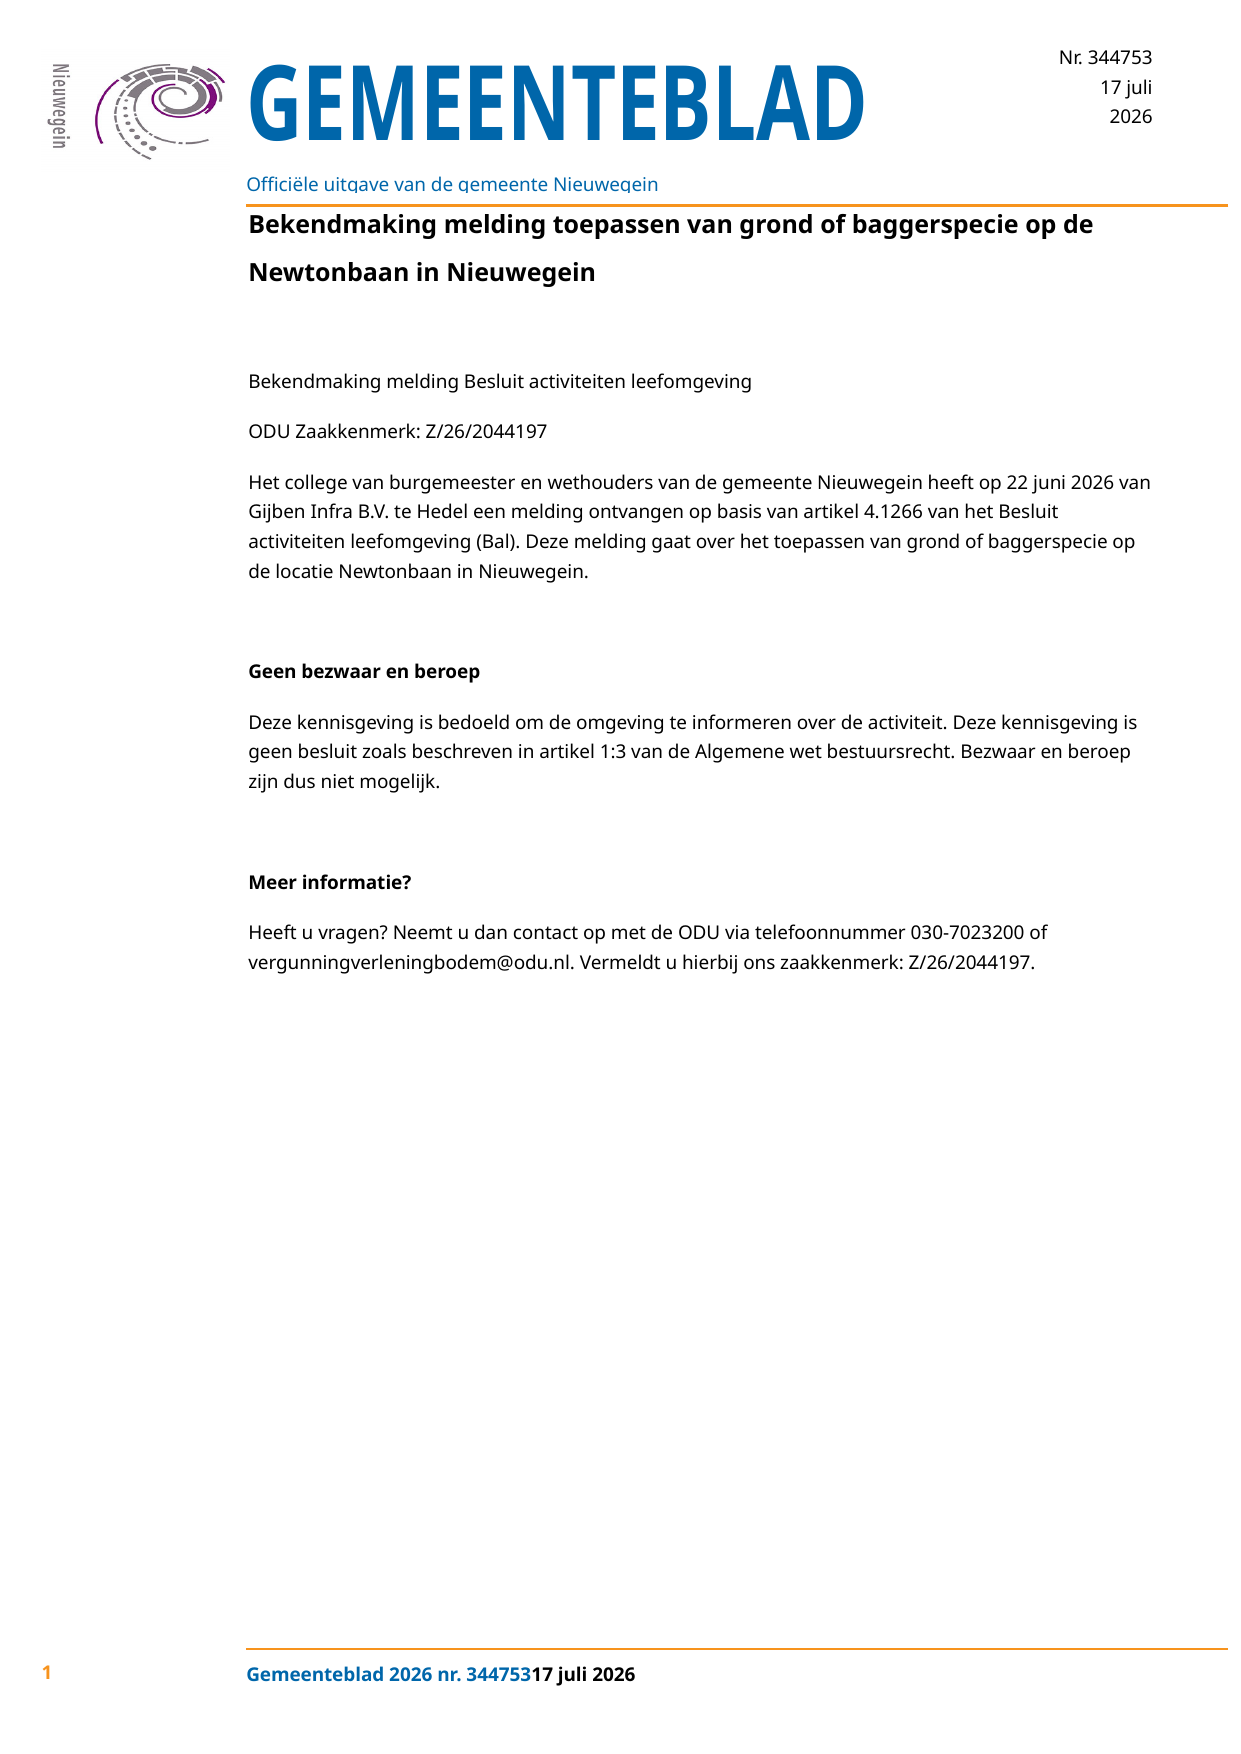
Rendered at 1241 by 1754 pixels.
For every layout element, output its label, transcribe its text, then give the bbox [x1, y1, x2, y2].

picture [41, 47, 231, 172]
text Bekendmaking melding toepassen van grond of baggerspecie op de Newtonbaan in Nieuwegein [248, 207, 1152, 288]
text Deze kennisgeving is bedoeld om de omgeving te informeren over de activiteit. Deze kennisgeving is geen besluit zoals beschreven in artikel 1:3 van de Algemene wet bestuursrecht. Bezwaar en beroep zijn dus niet mogelijk. [248, 709, 1152, 794]
text Het college van burgemeester en wethouders van de gemeente Nieuwegein heeft op 22 juni 2026 van Gijben Infra B.V. te Hedel een melding ontvangen op basis van artikel 4.1266 van het Besluit activiteiten leefomgeving (Bal). Deze melding gaat over het toepassen van grond of baggerspecie op de locatie Newtonbaan in Nieuwegein. [248, 469, 1152, 584]
text Geen bezwaar en beroep [248, 659, 1152, 684]
text Bekendmaking melding Besluit activiteiten leefomgeving [248, 368, 1152, 394]
text ODU Zaakkenmerk: Z/26/2044197 [248, 419, 1152, 444]
text Heeft u vragen? Neemt u dan contact op met de ODU via telefoonnummer 030-7023200 of vergunningverleningbodem@odu.nl. Vermeldt u hierbij ons zaakkenmerk: Z/26/2044197. [248, 919, 1152, 975]
text Meer informatie? [248, 869, 1152, 895]
